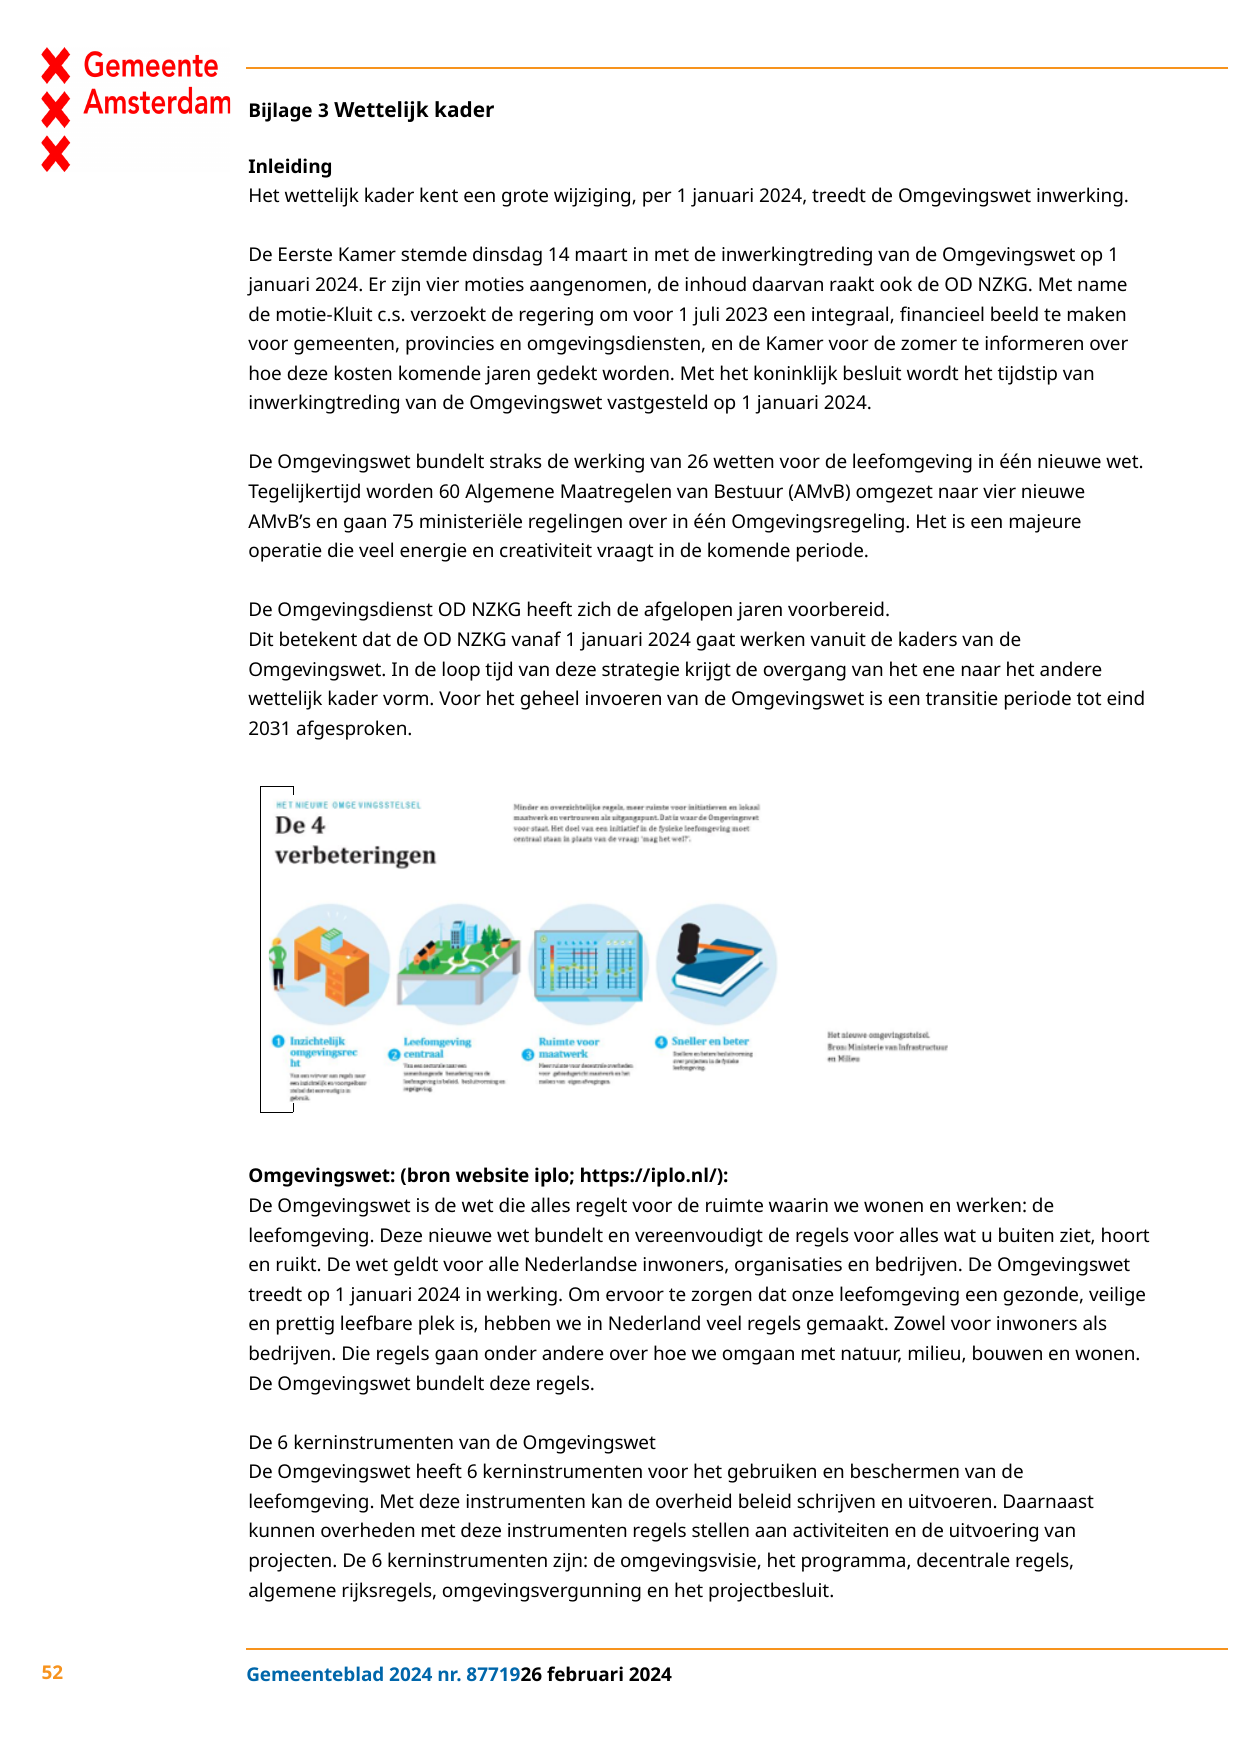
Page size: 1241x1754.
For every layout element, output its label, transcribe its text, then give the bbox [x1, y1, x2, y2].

text Dit betekent dat de OD NZKG vanaf 1 januari 2024 gaat werken vanuit de kaders van de Omgevingswet. In de loop tijd van deze strategie krijgt de overgang van het ene naar het andere wettelijk kader vorm. Voor het geheel invoeren van de Omgevingswet is een transitie periode tot eind 2031 afgesproken. [248, 626, 1152, 741]
text De 6 kerninstrumenten van de Omgevingswet [248, 1429, 1152, 1454]
picture [268, 795, 948, 1103]
text Inleiding [248, 153, 1152, 179]
text De Omgevingswet heeft 6 kerninstrumenten voor het gebruiken en beschermen van de leefomgeving. Met deze instrumenten kan de overheid beleid schrijven en uitvoeren. Daarnaast kunnen overheden met deze instrumenten regels stellen aan activiteiten en de uitvoering van projecten. De 6 kerninstrumenten zijn: de omgevingsvisie, het programma, decentrale regels, algemene rijksregels, omgevingsvergunning en het projectbesluit. [248, 1458, 1152, 1602]
text De Omgevingsdienst OD NZKG heeft zich de afgelopen jaren voorbereid. [248, 597, 1152, 622]
text De Omgevingswet is de wet die alles regelt voor de ruimte waarin we wonen en werken: de leefomgeving. Deze nieuwe wet bundelt en vereenvoudigt de regels voor alles wat u buiten ziet, hoort en ruikt. De wet geldt voor alle Nederlandse inwoners, organisaties en bedrijven. De Omgevingswet treedt op 1 januari 2024 in werking. Om ervoor te zorgen dat onze leefomgeving een gezonde, veilige en prettig leefbare plek is, hebben we in Nederland veel regels gemaakt. Zowel voor inwoners als bedrijven. Die regels gaan onder andere over hoe we omgaan met natuur, milieu, bouwen en wonen. De Omgevingswet bundelt deze regels. [248, 1192, 1152, 1395]
picture [41, 47, 231, 172]
text Het wettelijk kader kent een grote wijziging, per 1 januari 2024, treedt de Omgevingswet inwerking. [248, 182, 1152, 208]
text De Omgevingswet bundelt straks de werking van 26 wetten voor de leefomgeving in één nieuwe wet. Tegelijkertijd worden 60 Algemene Maatregelen van Bestuur (AMvB) omgezet naar vier nieuwe AMvB’s en gaan 75 ministeriële regelingen over in één Omgevingsregeling. Het is een majeure operatie die veel energie en creativiteit vraagt in de komende periode. [248, 449, 1152, 563]
text Omgevingswet: (bron website iplo; https://iplo.nl/): [248, 1163, 1152, 1188]
text De Eerste Kamer stemde dinsdag 14 maart in met de inwerkingtreding van de Omgevingswet op 1 januari 2024. Er zijn vier moties aangenomen, de inhoud daarvan raakt ook de OD NZKG. Met name de motie-Kluit c.s. verzoekt de regering om voor 1 juli 2023 een integraal, financieel beeld te maken voor gemeenten, provincies en omgevingsdiensten, en de Kamer voor de zomer te informeren over hoe deze kosten komende jaren gedekt worden. Met het koninklijk besluit wordt het tijdstip van inwerkingtreding van de Omgevingswet vastgesteld op 1 januari 2024. [248, 242, 1152, 415]
text Bijlage 3 Wettelijk kader [248, 95, 1152, 123]
